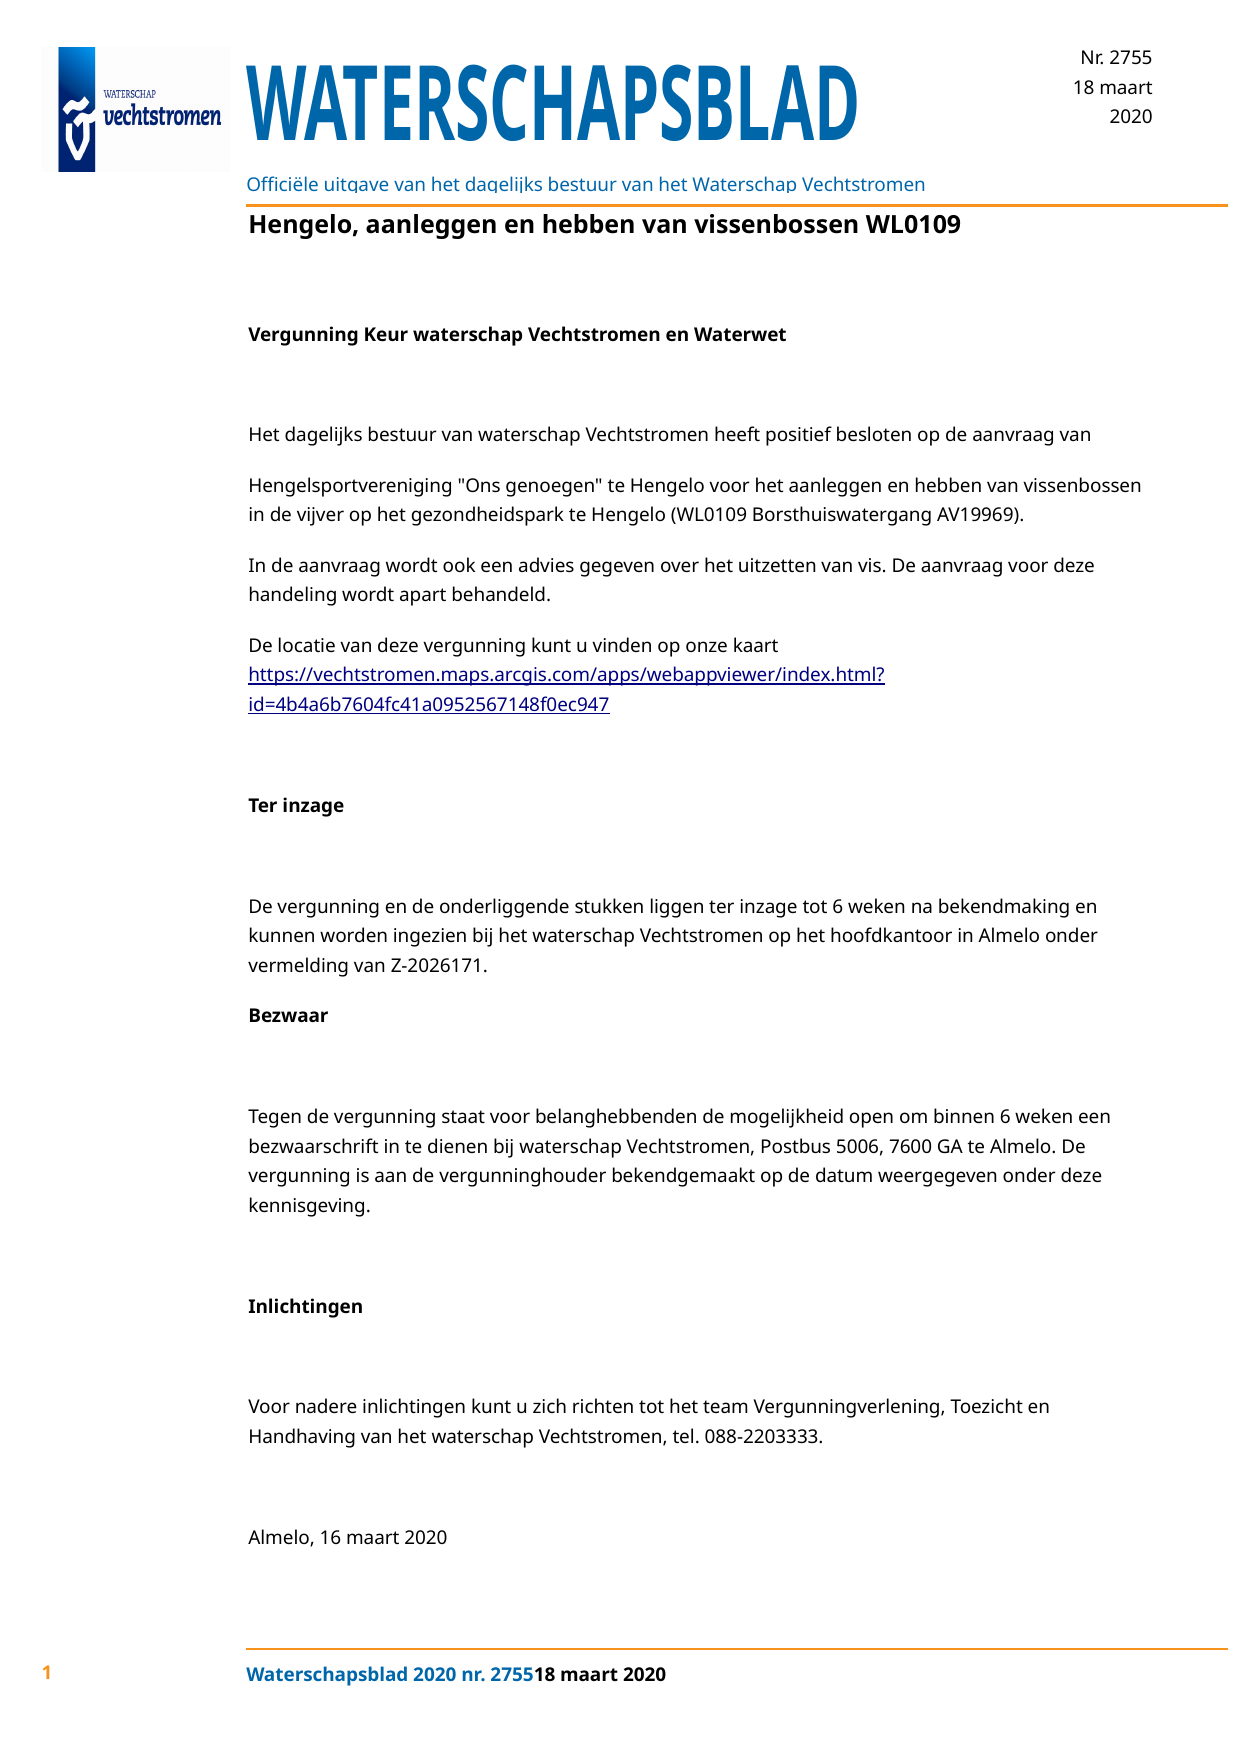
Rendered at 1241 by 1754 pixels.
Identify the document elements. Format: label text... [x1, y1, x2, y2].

text Het dagelijks bestuur van waterschap Vechtstromen heeft positief besloten op de aanvraag van [248, 422, 1152, 447]
text Hengelo, aanleggen en hebben van vissenbossen WL0109 [248, 207, 1152, 241]
text Vergunning Keur waterschap Vechtstromen en Waterwet [248, 321, 1152, 346]
picture [41, 47, 231, 172]
text De vergunning en de onderliggende stukken liggen ter inzage tot 6 weken na bekendmaking en kunnen worden ingezien bij het waterschap Vechtstromen op het hoofdkantoor in Almelo onder vermelding van Z-2026171. [248, 893, 1152, 978]
text Ter inzage [248, 792, 1152, 818]
text In de aanvraag wordt ook een advies gegeven over het uitzetten van vis. De aanvraag voor deze handeling wordt apart behandeld. [248, 552, 1152, 607]
text Voor nadere inlichtingen kunt u zich richten tot het team Vergunningverlening, Toezicht en Handhaving van het waterschap Vechtstromen, tel. 088-2203333. [248, 1394, 1152, 1449]
text Almelo, 16 maart 2020 [248, 1524, 1152, 1550]
text De locatie van deze vergunning kunt u vinden op onze kaart https://vechtstromen.maps.arcgis.com/apps/webappviewer/index.html?id=4b4a6b7604fc41a0952567148f0ec947 [248, 632, 1152, 717]
text Tegen de vergunning staat voor belanghebbenden de mogelijkheid open om binnen 6 weken een bezwaarschrift in te dienen bij waterschap Vechtstromen, Postbus 5006, 7600 GA te Almelo. De vergunning is aan de vergunninghouder bekendgemaakt op de datum weergegeven onder deze kennisgeving. [248, 1103, 1152, 1218]
text Bezwaar [248, 1002, 1152, 1028]
text Hengelsportvereniging "Ons genoegen" te Hengelo voor het aanleggen en hebben van vissenbossen in de vijver op het gezondheidspark te Hengelo (WL0109 Borsthuiswatergang AV19969). [248, 472, 1152, 527]
text Inlichtingen [248, 1293, 1152, 1318]
